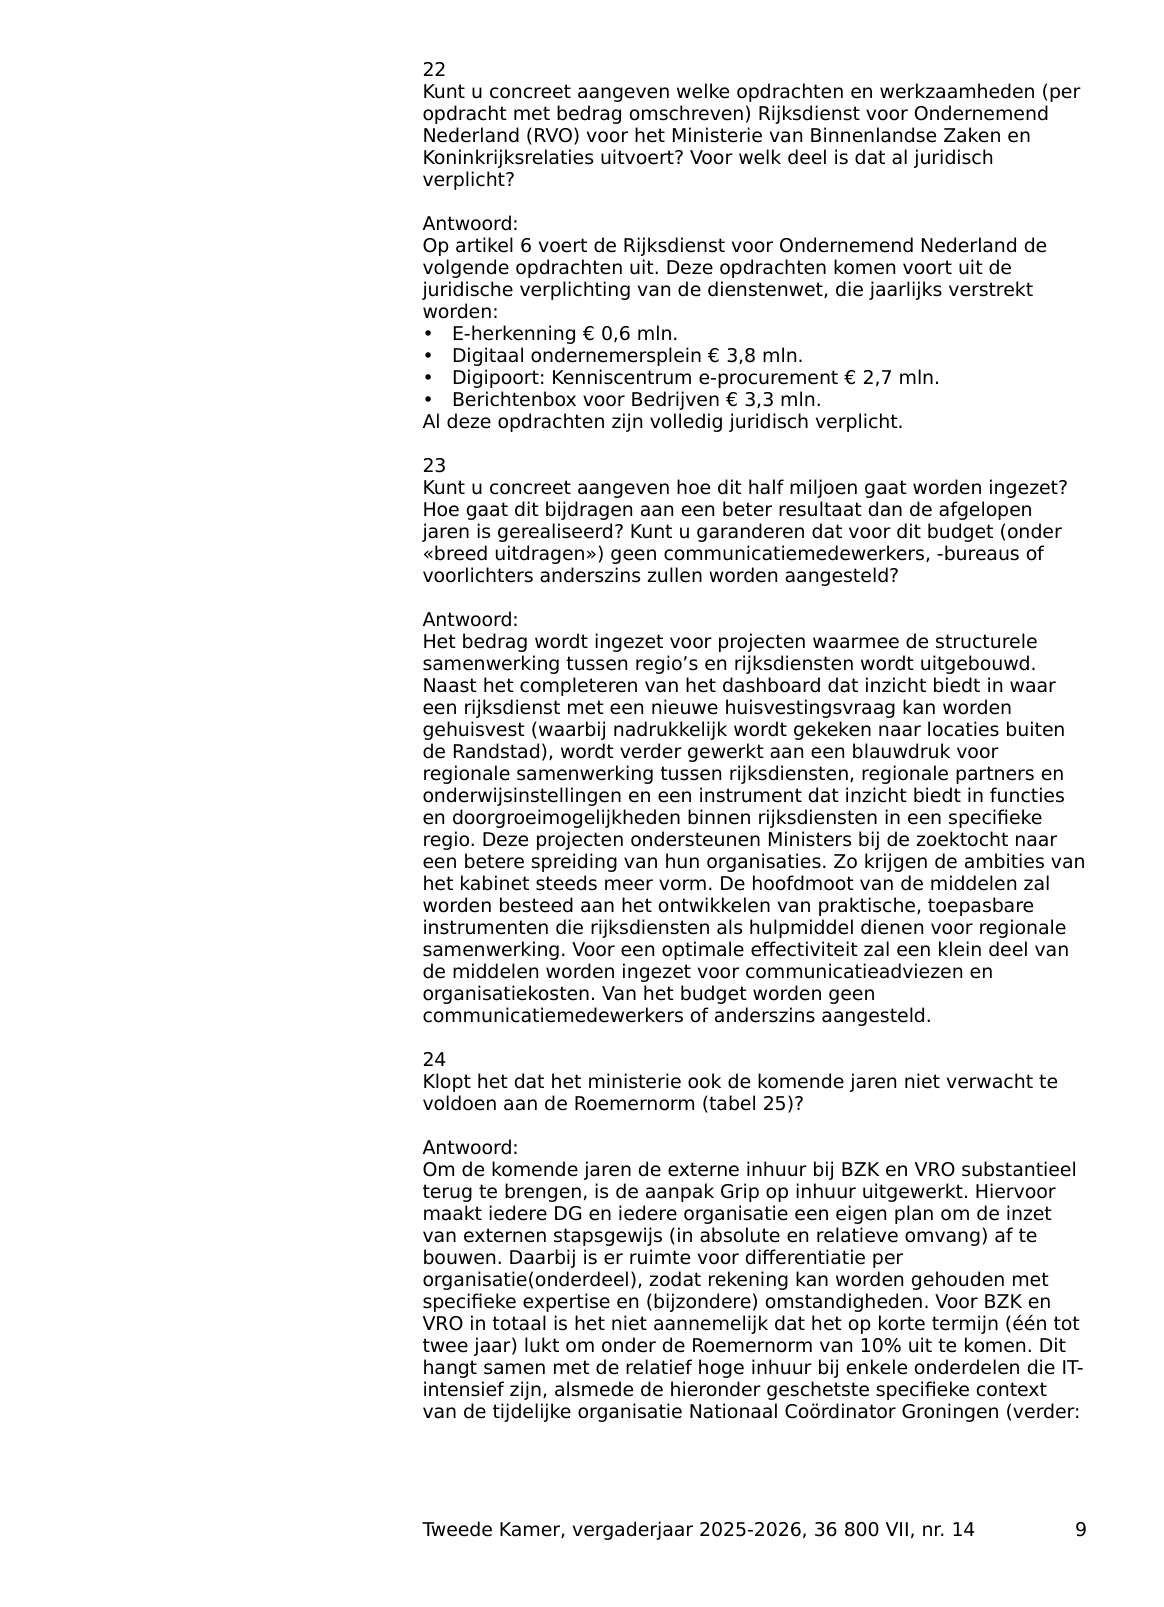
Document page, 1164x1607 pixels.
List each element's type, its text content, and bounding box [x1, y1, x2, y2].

text • Digitaal ondernemersplein € 3,8 mln. [422, 345, 1087, 367]
text Op artikel 6 voert de Rijksdienst voor Ondernemend Nederland de volgende opdrachten uit. Deze opdrachten komen voort uit de juridische verplichting van de dienstenwet, die jaarlijks verstrekt worden: [422, 235, 1087, 323]
text • Digipoort: Kenniscentrum e-procurement € 2,7 mln. [422, 367, 1087, 389]
text Kunt u concreet aangeven hoe dit half miljoen gaat worden ingezet? Hoe gaat dit bijdragen aan een beter resultaat dan de afgelopen jaren is gerealiseerd? Kunt u garanderen dat voor dit budget (onder «breed uitdragen») geen communicatiemedewerkers, -bureaus of voorlichters anderszins zullen worden aangesteld? [422, 477, 1087, 587]
text Antwoord: [422, 1137, 1087, 1159]
text Het bedrag wordt ingezet voor projecten waarmee de structurele samenwerking tussen regio’s en rijksdiensten wordt uitgebouwd. Naast het completeren van het dashboard dat inzicht biedt in waar een rijksdienst met een nieuwe huisvestingsvraag kan worden gehuisvest (waarbij nadrukkelijk wordt gekeken naar locaties buiten de Randstad), wordt verder gewerkt aan een blauwdruk voor regionale samenwerking tussen rijksdiensten, regionale partners en onderwijsinstellingen en een instrument dat inzicht biedt in functies en doorgroeimogelijkheden binnen rijksdiensten in een specifieke regio. Deze projecten ondersteunen Ministers bij de zoektocht naar een betere spreiding van hun organisaties. Zo krijgen de ambities van het kabinet steeds meer vorm. De hoofdmoot van de middelen zal worden besteed aan het ontwikkelen van praktische, toepasbare instrumenten die rijksdiensten als hulpmiddel dienen voor regionale samenwerking. Voor een optimale effectiviteit zal een klein deel van de middelen worden ingezet voor communicatieadviezen en organisatiekosten. Van het budget worden geen communicatiemedewerkers of anderszins aangesteld. [422, 631, 1087, 1027]
text 24 [422, 1049, 1087, 1071]
text Kunt u concreet aangeven welke opdrachten en werkzaamheden (per opdracht met bedrag omschreven) Rijksdienst voor Ondernemend Nederland (RVO) voor het Ministerie van Binnenlandse Zaken en Koninkrijksrelaties uitvoert? Voor welk deel is dat al juridisch verplicht? [422, 81, 1087, 191]
text Klopt het dat het ministerie ook de komende jaren niet verwacht te voldoen aan de Roemernorm (tabel 25)? [422, 1071, 1087, 1115]
text 22 [422, 59, 1087, 81]
text Antwoord: [422, 609, 1087, 631]
text • E-herkenning € 0,6 mln. [422, 323, 1087, 345]
text 23 [422, 455, 1087, 477]
text Om de komende jaren de externe inhuur bij BZK en VRO substantieel terug te brengen, is de aanpak Grip op inhuur uitgewerkt. Hiervoor maakt iedere DG en iedere organisatie een eigen plan om de inzet van externen stapsgewijs (in absolute en relatieve omvang) af te bouwen. Daarbij is er ruimte voor differentiatie per organisatie(onderdeel), zodat rekening kan worden gehouden met specifieke expertise en (bijzondere) omstandigheden. Voor BZK en VRO in totaal is het niet aannemelijk dat het op korte termijn (één tot twee jaar) lukt om onder de Roemernorm van 10% uit te komen. Dit hangt samen met de relatief hoge inhuur bij enkele onderdelen die IT-intensief zijn, alsmede de hieronder geschetste specifieke context van de tijdelijke organisatie Nationaal Coördinator Groningen (verder: [422, 1159, 1087, 1423]
text Al deze opdrachten zijn volledig juridisch verplicht. [422, 411, 1087, 433]
text Antwoord: [422, 213, 1087, 235]
text • Berichtenbox voor Bedrijven € 3,3 mln. [422, 389, 1087, 411]
